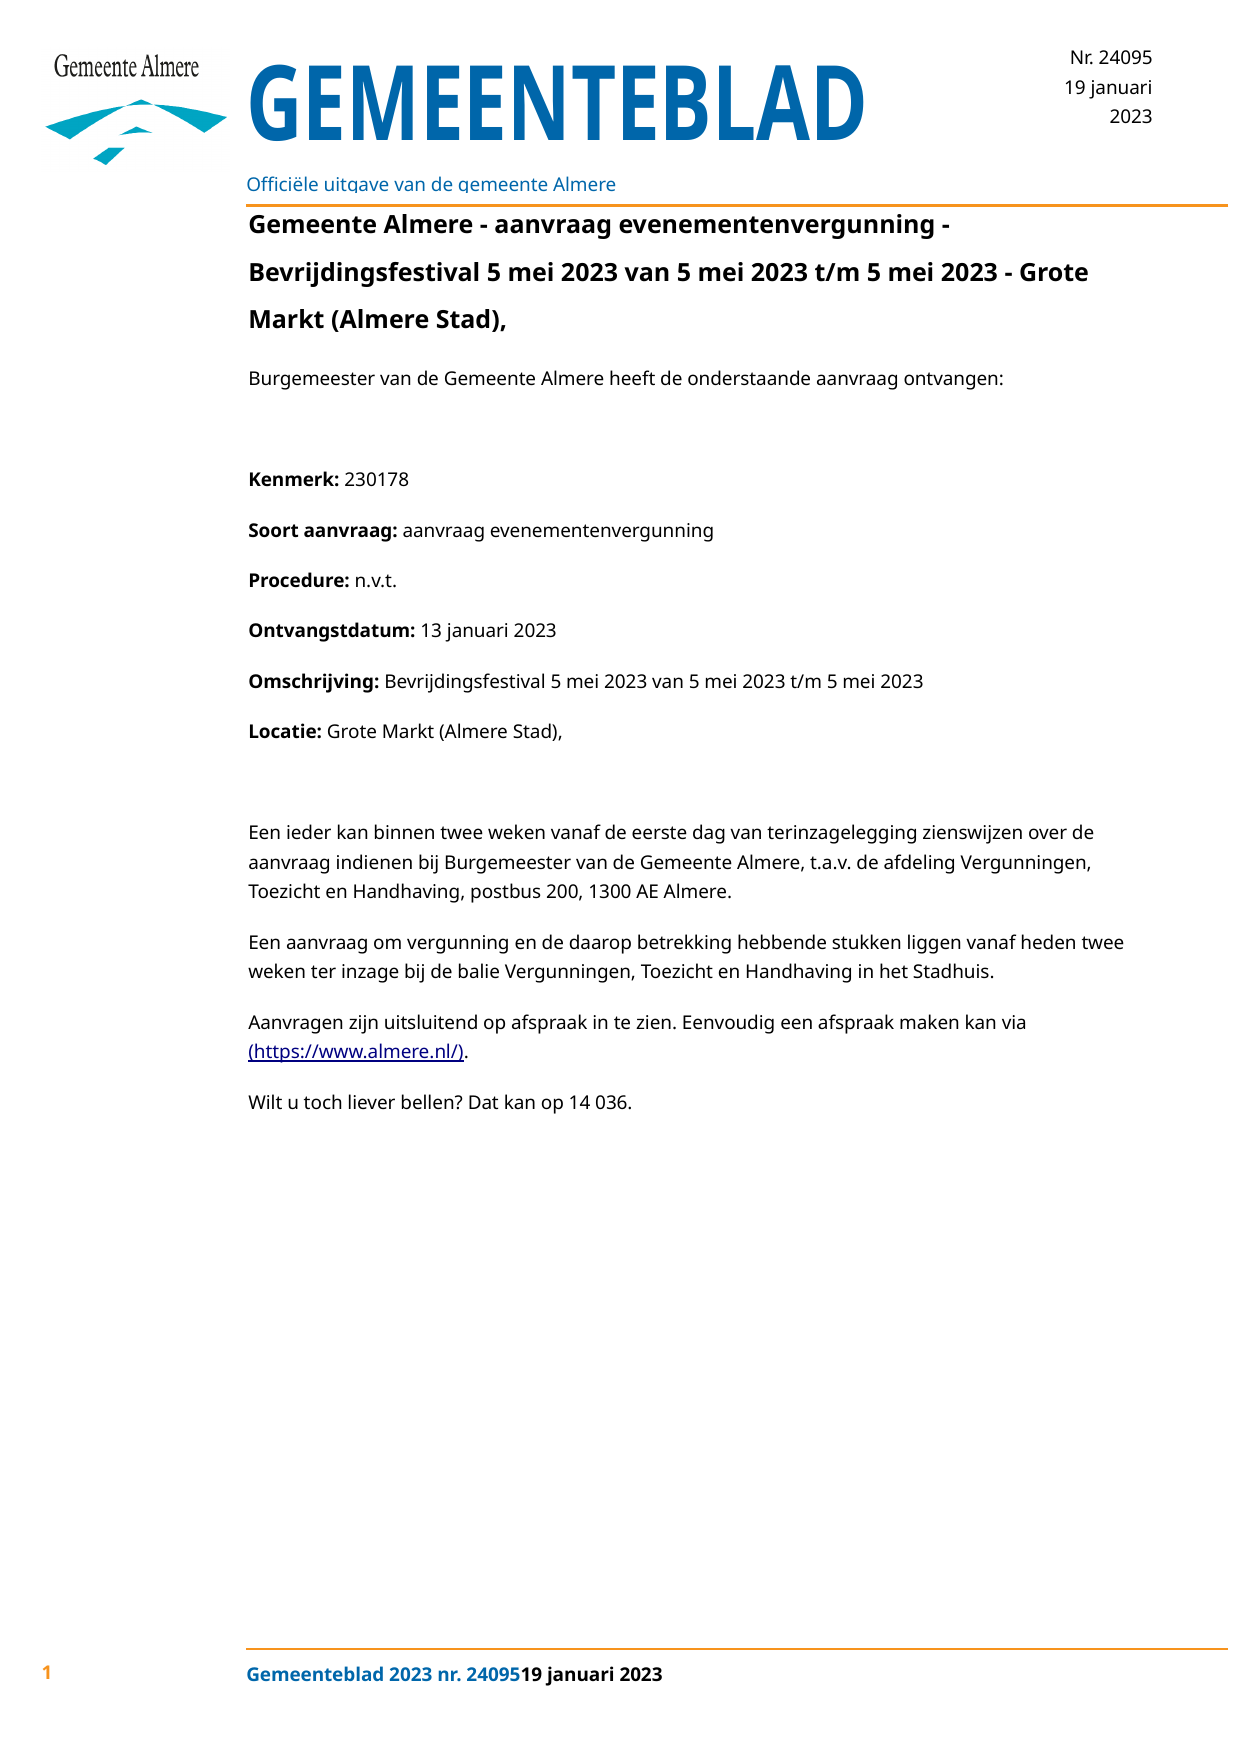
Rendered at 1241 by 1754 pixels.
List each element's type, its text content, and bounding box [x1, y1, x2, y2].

text Procedure: n.v.t. [248, 567, 1152, 593]
text Kenmerk: 230178 [248, 466, 1152, 492]
text Een ieder kan binnen twee weken vanaf de eerste dag van terinzagelegging zienswijzen over de aanvraag indienen bij Burgemeester van de Gemeente Almere, t.a.v. de afdeling Vergunningen, Toezicht en Handhaving, postbus 200, 1300 AE Almere. [248, 819, 1152, 904]
text Ontvangstdatum: 13 januari 2023 [248, 618, 1152, 643]
text Gemeente Almere - aanvraag evenementenvergunning - Bevrijdingsfestival 5 mei 2023 van 5 mei 2023 t/m 5 mei 2023 - Grote Markt (Almere Stad), [248, 207, 1152, 336]
text Aanvragen zijn uitsluitend op afspraak in te zien. Eenvoudig een afspraak maken kan via (https://www.almere.nl/). [248, 1009, 1152, 1064]
text Een aanvraag om vergunning en de daarop betrekking hebbende stukken liggen vanaf heden twee weken ter inzage bij de balie Vergunningen, Toezicht en Handhaving in het Stadhuis. [248, 929, 1152, 984]
text Omschrijving: Bevrijdingsfestival 5 mei 2023 van 5 mei 2023 t/m 5 mei 2023 [248, 668, 1152, 694]
text Locatie: Grote Markt (Almere Stad), [248, 718, 1152, 744]
text Burgemeester van de Gemeente Almere heeft de onderstaande aanvraag ontvangen: [248, 366, 1152, 391]
text Soort aanvraag: aanvraag evenementenvergunning [248, 517, 1152, 542]
text Wilt u toch liever bellen? Dat kan op 14 036. [248, 1089, 1152, 1114]
picture [41, 47, 231, 172]
